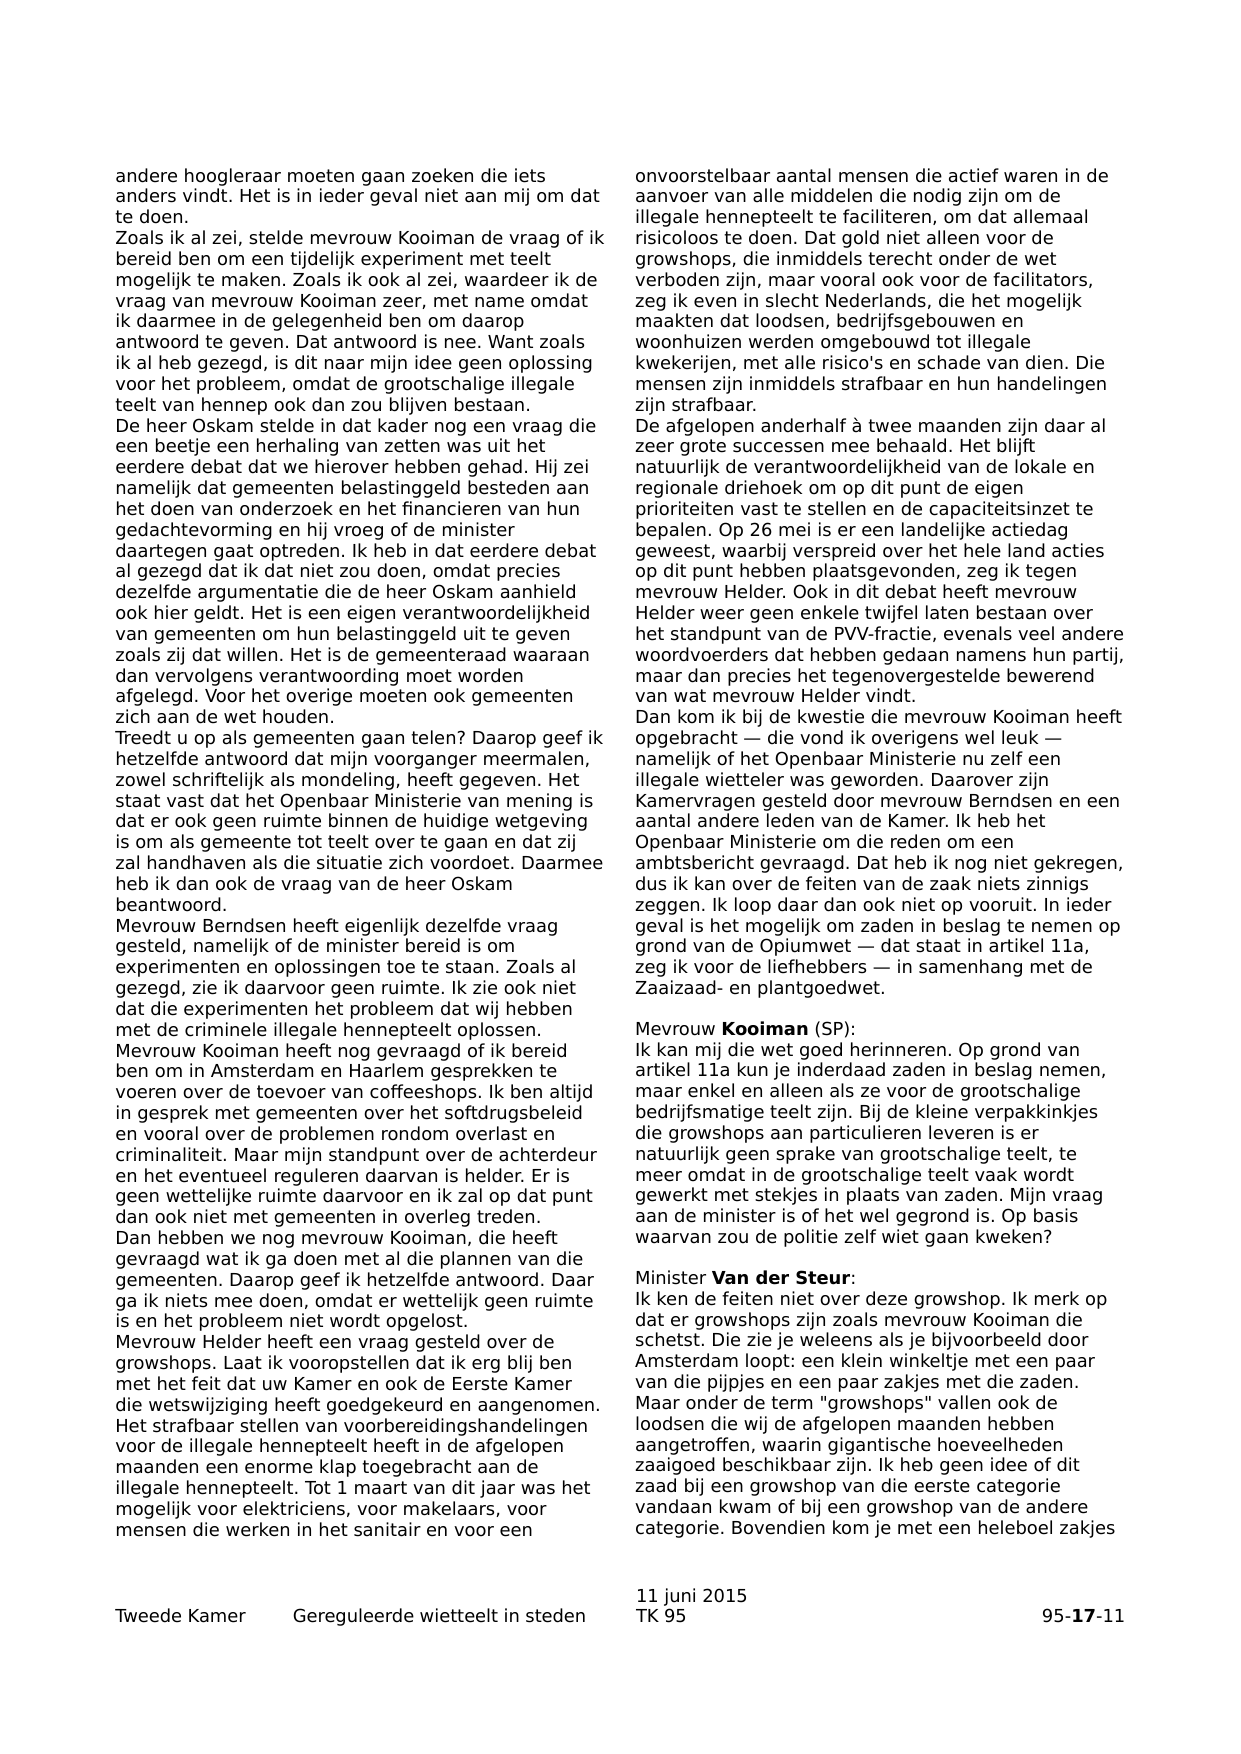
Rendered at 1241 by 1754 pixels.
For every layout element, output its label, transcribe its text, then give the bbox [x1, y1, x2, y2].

text Dan kom ik bij de kwestie die mevrouw Kooiman heeft opgebracht — die vond ik overigens wel leuk — namelijk of het Openbaar Ministerie nu zelf een illegale wietteler was geworden. Daarover zijn Kamervragen gesteld door mevrouw Berndsen en een aantal andere leden van de Kamer. Ik heb het Openbaar Ministerie om die reden om een ambtsbericht gevraagd. Dat heb ik nog niet gekregen, dus ik kan over de feiten van de zaak niets zinnigs zeggen. Ik loop daar dan ook niet op vooruit. In ieder geval is het mogelijk om zaden in beslag te nemen op grond van de Opiumwet — dat staat in artikel 11a, zeg ik voor de liefhebbers — in samenhang met de Zaaizaad- en plantgoedwet. [635, 707, 1125, 999]
text andere hoogleraar moeten gaan zoeken die iets anders vindt. Het is in ieder geval niet aan mij om dat te doen. [115, 165, 605, 228]
text Mevrouw Kooiman (SP): [635, 1019, 1125, 1039]
text Mevrouw Berndsen heeft eigenlijk dezelfde vraag gesteld, namelijk of de minister bereid is om experimenten en oplossingen toe te staan. Zoals al gezegd, zie ik daarvoor geen ruimte. Ik zie ook niet dat die experimenten het probleem dat wij hebben met de criminele illegale hennepteelt oplossen. [115, 915, 605, 1040]
text Dan hebben we nog mevrouw Kooiman, die heeft gevraagd wat ik ga doen met al die plannen van die gemeenten. Daarop geef ik hetzelfde antwoord. Daar ga ik niets mee doen, omdat er wettelijk geen ruimte is en het probleem niet wordt opgelost. [115, 1228, 605, 1332]
text onvoorstelbaar aantal mensen die actief waren in de aanvoer van alle middelen die nodig zijn om de illegale hennepteelt te faciliteren, om dat allemaal risicoloos te doen. Dat gold niet alleen voor de growshops, die inmiddels terecht onder de wet verboden zijn, maar vooral ook voor de facilitators, zeg ik even in slecht Nederlands, die het mogelijk maakten dat loodsen, bedrijfsgebouwen en woonhuizen werden omgebouwd tot illegale kwekerijen, met alle risico's en schade van dien. Die mensen zijn inmiddels strafbaar en hun handelingen zijn strafbaar. [635, 165, 1125, 415]
text Zoals ik al zei, stelde mevrouw Kooiman de vraag of ik bereid ben om een tijdelijk experiment met teelt mogelijk te maken. Zoals ik ook al zei, waardeer ik de vraag van mevrouw Kooiman zeer, met name omdat ik daarmee in de gelegenheid ben om daarop antwoord te geven. Dat antwoord is nee. Want zoals ik al heb gezegd, is dit naar mijn idee geen oplossing voor het probleem, omdat de grootschalige illegale teelt van hennep ook dan zou blijven bestaan. [115, 228, 605, 415]
text Ik ken de feiten niet over deze growshop. Ik merk op dat er growshops zijn zoals mevrouw Kooiman die schetst. Die zie je weleens als je bijvoorbeeld door Amsterdam loopt: een klein winkeltje met een paar van die pijpjes en een paar zakjes met die zaden. Maar onder de term "growshops" vallen ook de loodsen die wij de afgelopen maanden hebben aangetroffen, waarin gigantische hoeveelheden zaaigoed beschikbaar zijn. Ik heb geen idee of dit zaad bij een growshop van die eerste categorie vandaan kwam of bij een growshop van de andere categorie. Bovendien kom je met een heleboel zakjes [635, 1288, 1125, 1538]
text Mevrouw Kooiman heeft nog gevraagd of ik bereid ben om in Amsterdam en Haarlem gesprekken te voeren over de toevoer van coffeeshops. Ik ben altijd in gesprek met gemeenten over het softdrugsbeleid en vooral over de problemen rondom overlast en criminaliteit. Maar mijn standpunt over de achterdeur en het eventueel reguleren daarvan is helder. Er is geen wettelijke ruimte daarvoor en ik zal op dat punt dan ook niet met gemeenten in overleg treden. [115, 1040, 605, 1228]
text Minister Van der Steur: [635, 1268, 1125, 1288]
text De afgelopen anderhalf à twee maanden zijn daar al zeer grote successen mee behaald. Het blijft natuurlijk de verantwoordelijkheid van de lokale en regionale driehoek om op dit punt de eigen prioriteiten vast te stellen en de capaciteitsinzet te bepalen. Op 26 mei is er een landelijke actiedag geweest, waarbij verspreid over het hele land acties op dit punt hebben plaatsgevonden, zeg ik tegen mevrouw Helder. Ook in dit debat heeft mevrouw Helder weer geen enkele twijfel laten bestaan over het standpunt van de PVV-fractie, evenals veel andere woordvoerders dat hebben gedaan namens hun partij, maar dan precies het tegenovergestelde bewerend van wat mevrouw Helder vindt. [635, 415, 1125, 707]
text Ik kan mij die wet goed herinneren. Op grond van artikel 11a kun je inderdaad zaden in beslag nemen, maar enkel en alleen als ze voor de grootschalige bedrijfsmatige teelt zijn. Bij de kleine verpakkinkjes die growshops aan particulieren leveren is er natuurlijk geen sprake van grootschalige teelt, te meer omdat in de grootschalige teelt vaak wordt gewerkt met stekjes in plaats van zaden. Mijn vraag aan de minister is of het wel gegrond is. Op basis waarvan zou de politie zelf wiet gaan kweken? [635, 1039, 1125, 1248]
text Treedt u op als gemeenten gaan telen? Daarop geef ik hetzelfde antwoord dat mijn voorganger meermalen, zowel schriftelijk als mondeling, heeft gegeven. Het staat vast dat het Openbaar Ministerie van mening is dat er ook geen ruimte binnen de huidige wetgeving is om als gemeente tot teelt over te gaan en dat zij zal handhaven als die situatie zich voordoet. Daarmee heb ik dan ook de vraag van de heer Oskam beantwoord. [115, 728, 605, 915]
text De heer Oskam stelde in dat kader nog een vraag die een beetje een herhaling van zetten was uit het eerdere debat dat we hierover hebben gehad. Hij zei namelijk dat gemeenten belastinggeld besteden aan het doen van onderzoek en het financieren van hun gedachtevorming en hij vroeg of de minister daartegen gaat optreden. Ik heb in dat eerdere debat al gezegd dat ik dat niet zou doen, omdat precies dezelfde argumentatie die de heer Oskam aanhield ook hier geldt. Het is een eigen verantwoordelijkheid van gemeenten om hun belastinggeld uit te geven zoals zij dat willen. Het is de gemeenteraad waaraan dan vervolgens verantwoording moet worden afgelegd. Voor het overige moeten ook gemeenten zich aan de wet houden. [115, 415, 605, 728]
text Mevrouw Helder heeft een vraag gesteld over de growshops. Laat ik vooropstellen dat ik erg blij ben met het feit dat uw Kamer en ook de Eerste Kamer die wetswijziging heeft goedgekeurd en aangenomen. Het strafbaar stellen van voorbereidingshandelingen voor de illegale hennepteelt heeft in de afgelopen maanden een enorme klap toegebracht aan de illegale hennepteelt. Tot 1 maart van dit jaar was het mogelijk voor elektriciens, voor makelaars, voor mensen die werken in het sanitair en voor een [115, 1332, 605, 1540]
